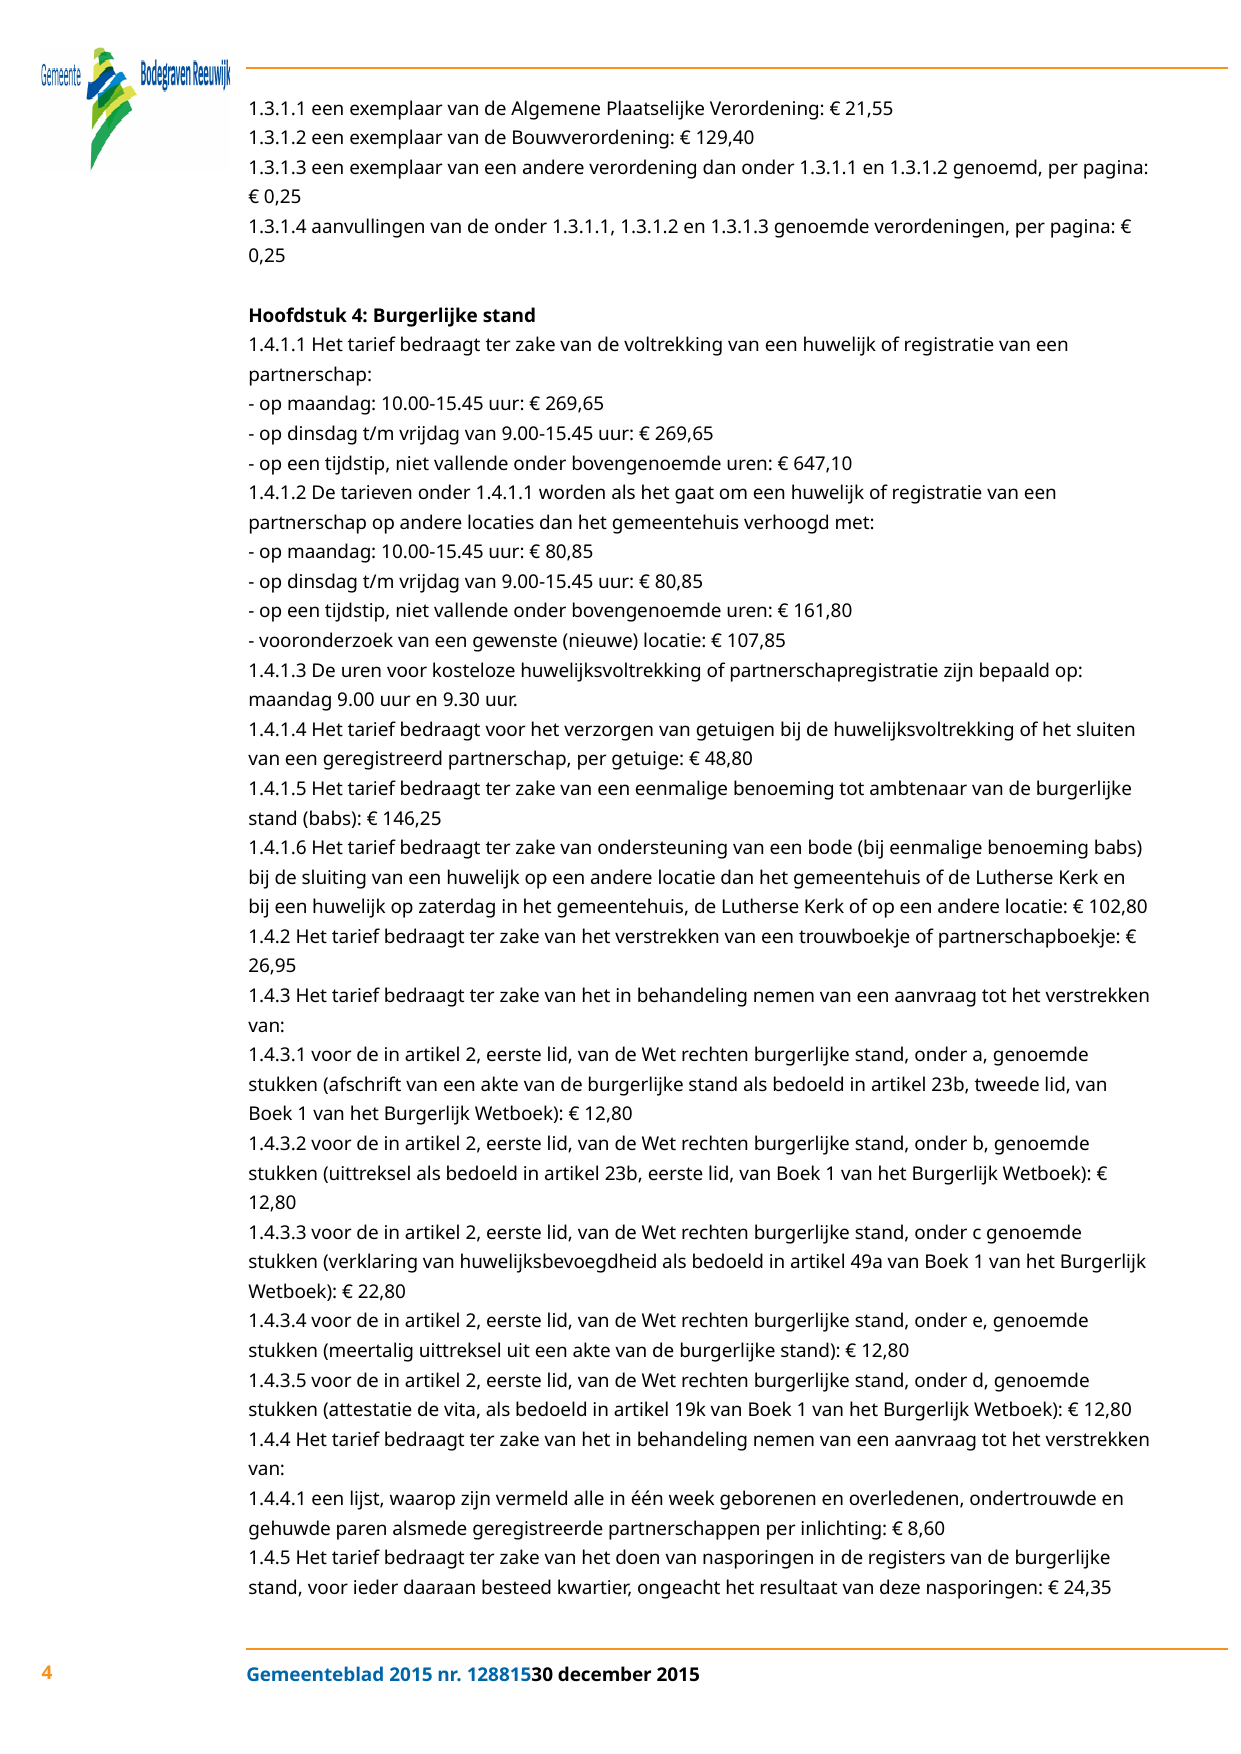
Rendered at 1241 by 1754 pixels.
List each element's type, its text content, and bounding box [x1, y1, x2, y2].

text maandag 9.00 uur en 9.30 uur. [248, 686, 1152, 712]
text 1.4.1.3 De uren voor kosteloze huwelijksvoltrekking of partnerschapregistratie zijn bepaald op: [248, 657, 1152, 683]
text - op dinsdag t/m vrijdag van 9.00-15.45 uur: € 80,85 [248, 568, 1152, 594]
text - op maandag: 10.00-15.45 uur: € 80,85 [248, 538, 1152, 564]
text 1.4.1.2 De tarieven onder 1.4.1.1 worden als het gaat om een huwelijk of registratie van een partnerschap op andere locaties dan het gemeentehuis verhoogd met: [248, 479, 1152, 535]
text - op maandag: 10.00-15.45 uur: € 269,65 [248, 391, 1152, 416]
text - op dinsdag t/m vrijdag van 9.00-15.45 uur: € 269,65 [248, 420, 1152, 446]
text - op een tijdstip, niet vallende onder bovengenoemde uren: € 647,10 [248, 450, 1152, 476]
text 1.4.4.1 een lijst, waarop zijn vermeld alle in één week geborenen en overledenen, ondertrouwde en gehuwde paren alsmede geregistreerde partnerschappen per inlichting: € 8,60 [248, 1485, 1152, 1541]
text 1.4.1.4 Het tarief bedraagt voor het verzorgen van getuigen bij de huwelijksvoltrekking of het sluiten van een geregistreerd partnerschap, per getuige: € 48,80 [248, 716, 1152, 771]
text - op een tijdstip, niet vallende onder bovengenoemde uren: € 161,80 [248, 598, 1152, 623]
text 1.4.1.5 Het tarief bedraagt ter zake van een eenmalige benoeming tot ambtenaar van de burgerlijke stand (babs): € 146,25 [248, 775, 1152, 831]
text 1.4.5 Het tarief bedraagt ter zake van het doen van nasporingen in de registers van de burgerlijke stand, voor ieder daaraan besteed kwartier, ongeacht het resultaat van deze nasporingen: € 24,35 [248, 1544, 1152, 1600]
text 1.4.3.1 voor de in artikel 2, eerste lid, van de Wet rechten burgerlijke stand, onder a, genoemde stukken (afschrift van een akte van de burgerlijke stand als bedoeld in artikel 23b, tweede lid, van Boek 1 van het Burgerlijk Wetboek): € 12,80 [248, 1041, 1152, 1126]
text 1.4.3.5 voor de in artikel 2, eerste lid, van de Wet rechten burgerlijke stand, onder d, genoemde stukken (attestatie de vita, als bedoeld in artikel 19k van Boek 1 van het Burgerlijk Wetboek): € 12,80 [248, 1367, 1152, 1422]
text 1.3.1.3 een exemplaar van een andere verordening dan onder 1.3.1.1 en 1.3.1.2 genoemd, per pagina: € 0,25 [248, 154, 1152, 209]
text 1.4.2 Het tarief bedraagt ter zake van het verstrekken van een trouwboekje of partnerschapboekje: € 26,95 [248, 923, 1152, 978]
text 1.4.3.4 voor de in artikel 2, eerste lid, van de Wet rechten burgerlijke stand, onder e, genoemde stukken (meertalig uittreksel uit een akte van de burgerlijke stand): € 12,80 [248, 1308, 1152, 1363]
text 1.3.1.1 een exemplaar van de Algemene Plaatselijke Verordening: € 21,55 [248, 95, 1152, 121]
text 1.4.3 Het tarief bedraagt ter zake van het in behandeling nemen van een aanvraag tot het verstrekken van: [248, 982, 1152, 1038]
text 1.3.1.2 een exemplaar van de Bouwverordening: € 129,40 [248, 124, 1152, 150]
text 1.4.3.2 voor de in artikel 2, eerste lid, van de Wet rechten burgerlijke stand, onder b, genoemde stukken (uittreksel als bedoeld in artikel 23b, eerste lid, van Boek 1 van het Burgerlijk Wetboek): € 12,80 [248, 1130, 1152, 1215]
text 1.4.1.6 Het tarief bedraagt ter zake van ondersteuning van een bode (bij eenmalige benoeming babs) bij de sluiting van een huwelijk op een andere locatie dan het gemeentehuis of de Lutherse Kerk en bij een huwelijk op zaterdag in het gemeentehuis, de Lutherse Kerk of op een andere locatie: € 102,80 [248, 834, 1152, 919]
text 1.4.1.1 Het tarief bedraagt ter zake van de voltrekking van een huwelijk of registratie van een partnerschap: [248, 331, 1152, 387]
text 1.4.3.3 voor de in artikel 2, eerste lid, van de Wet rechten burgerlijke stand, onder c genoemde stukken (verklaring van huwelijksbevoegdheid als bedoeld in artikel 49a van Boek 1 van het Burgerlijk Wetboek): € 22,80 [248, 1219, 1152, 1304]
text Hoofdstuk 4: Burgerlijke stand [248, 302, 1152, 328]
picture [41, 47, 231, 172]
text 1.4.4 Het tarief bedraagt ter zake van het in behandeling nemen van een aanvraag tot het verstrekken van: [248, 1426, 1152, 1481]
text - vooronderzoek van een gewenste (nieuwe) locatie: € 107,85 [248, 627, 1152, 653]
text 1.3.1.4 aanvullingen van de onder 1.3.1.1, 1.3.1.2 en 1.3.1.3 genoemde verordeningen, per pagina: € 0,25 [248, 213, 1152, 268]
